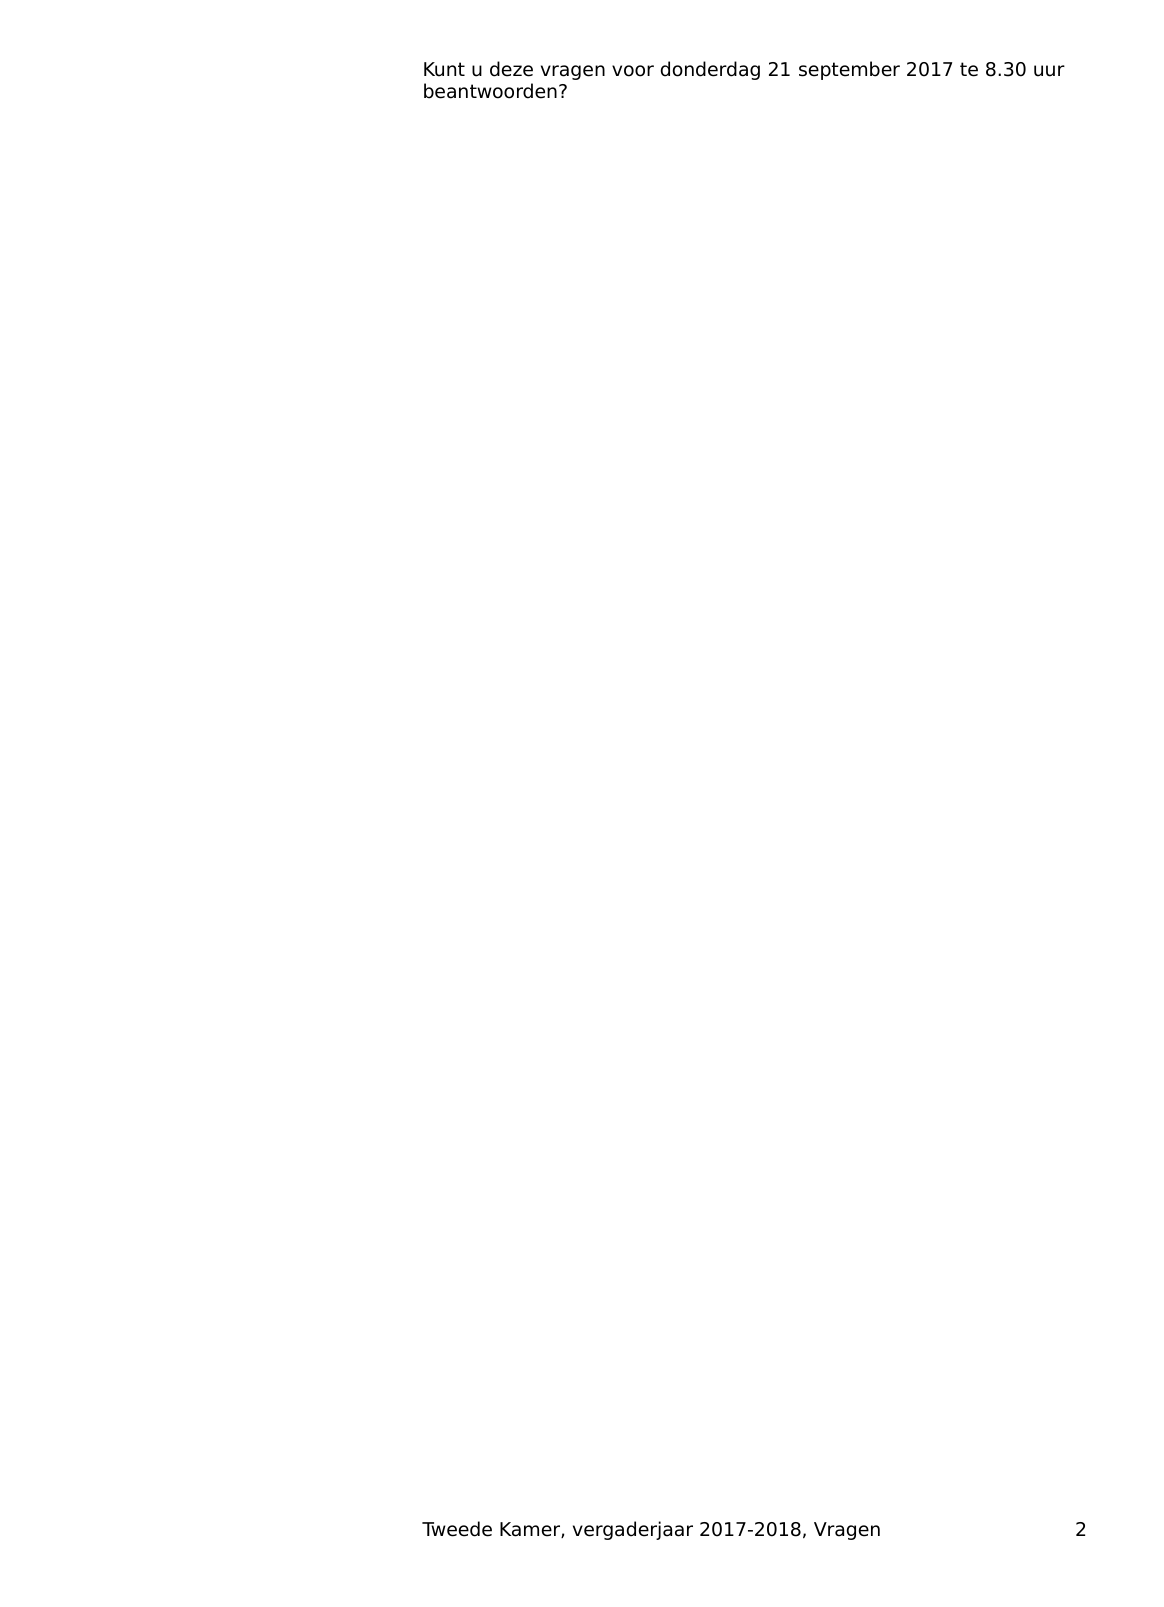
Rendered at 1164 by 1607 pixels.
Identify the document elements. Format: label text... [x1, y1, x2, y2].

text Kunt u deze vragen voor donderdag 21 september 2017 te 8.30 uur beantwoorden? [422, 59, 1087, 103]
